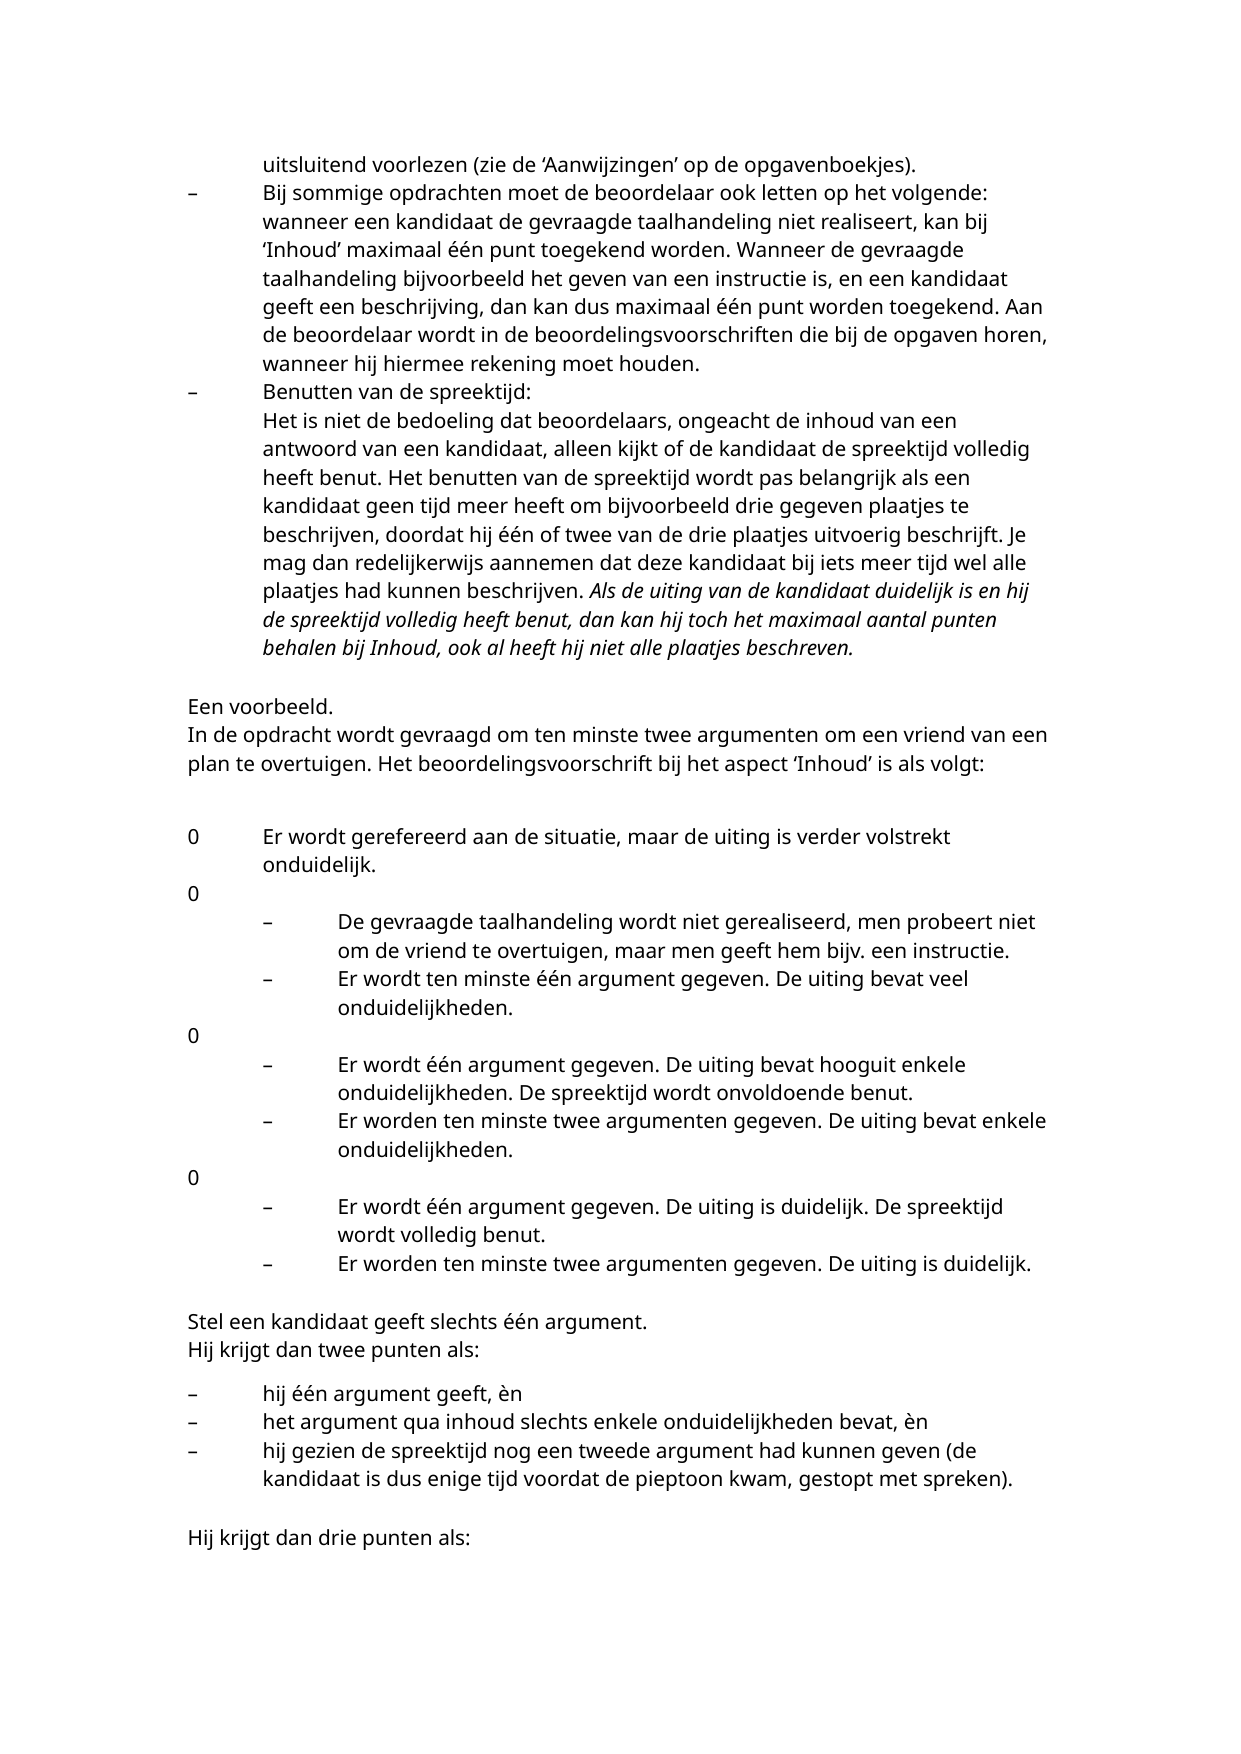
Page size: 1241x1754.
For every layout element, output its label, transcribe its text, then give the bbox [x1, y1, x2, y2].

list Er worden ten minste twee argumenten gegeven. De uiting is duidelijk. [262, 1249, 1053, 1277]
list De gevraagde taalhandeling wordt niet gerealiseerd, men probeert niet om de vriend te overtuigen, maar men geeft hem bijv. een instructie. [262, 907, 1053, 964]
list Het is niet de bedoeling dat beoordelaars, ongeacht de inhoud van een antwoord van een kandidaat, alleen kijkt of de kandidaat de spreektijd volledig heeft benut. Het benutten van de spreektijd wordt pas belangrijk als een kandidaat geen tijd meer heeft om bijvoorbeeld drie gegeven plaatjes te beschrijven, doordat hij één of twee van de drie plaatjes uitvoerig beschrijft. Je mag dan redelijkerwijs aannemen dat deze kandidaat bij iets meer tijd wel alle plaatjes had kunnen beschrijven. Als de uiting van de kandidaat duidelijk is en hij de spreektijd volledig heeft benut, dan kan hij toch het maximaal aantal punten behalen bij Inhoud, ook al heeft hij niet alle plaatjes beschreven. [187, 406, 1053, 662]
list hij gezien de spreektijd nog een tweede argument had kunnen geven (de kandidaat is dus enige tijd voordat de pieptoon kwam, gestopt met spreken). [187, 1436, 1053, 1493]
text In de opdracht wordt gevraagd om ten minste twee argumenten om een vriend van een plan te overtuigen. Het beoordelingsvoorschrift bij het aspect ‘Inhoud’ is als volgt: [187, 720, 1053, 777]
text Hij krijgt dan twee punten als: [187, 1336, 1053, 1364]
list hij één argument geeft, èn [187, 1379, 1053, 1407]
list Er wordt gerefereerd aan de situatie, maar de uiting is verder volstrekt onduidelijk. [187, 822, 1053, 879]
list Benutten van de spreektijd: [187, 377, 1053, 406]
list Er worden ten minste twee argumenten gegeven. De uiting bevat enkele onduidelijkheden. [262, 1107, 1053, 1163]
list Er wordt ten minste één argument gegeven. De uiting bevat veel onduidelijkheden. [262, 964, 1053, 1021]
list uitsluitend voorlezen (zie de ‘Aanwijzingen’ op de opgavenboekjes). [187, 150, 1053, 178]
text Stel een kandidaat geeft slechts één argument. [187, 1307, 1053, 1336]
list Bij sommige opdrachten moet de beoordelaar ook letten op het volgende: wanneer een kandidaat de gevraagde taalhandeling niet realiseert, kan bij ‘Inhoud’ maximaal één punt toegekend worden. Wanneer de gevraagde taalhandeling bijvoorbeeld het geven van een instructie is, en een kandidaat geeft een beschrijving, dan kan dus maximaal één punt worden toegekend. Aan de beoordelaar wordt in de beoordelingsvoorschriften die bij de opgaven horen, wanneer hij hiermee rekening moet houden. [187, 178, 1053, 377]
text Een voorbeeld. [187, 692, 1053, 720]
list Er wordt één argument gegeven. De uiting is duidelijk. De spreektijd wordt volledig benut. [262, 1192, 1053, 1249]
text Hij krijgt dan drie punten als: [187, 1523, 1053, 1551]
list het argument qua inhoud slechts enkele onduidelijkheden bevat, èn [187, 1407, 1053, 1436]
list Er wordt één argument gegeven. De uiting bevat hooguit enkele onduidelijkheden. De spreektijd wordt onvoldoende benut. [262, 1050, 1053, 1107]
